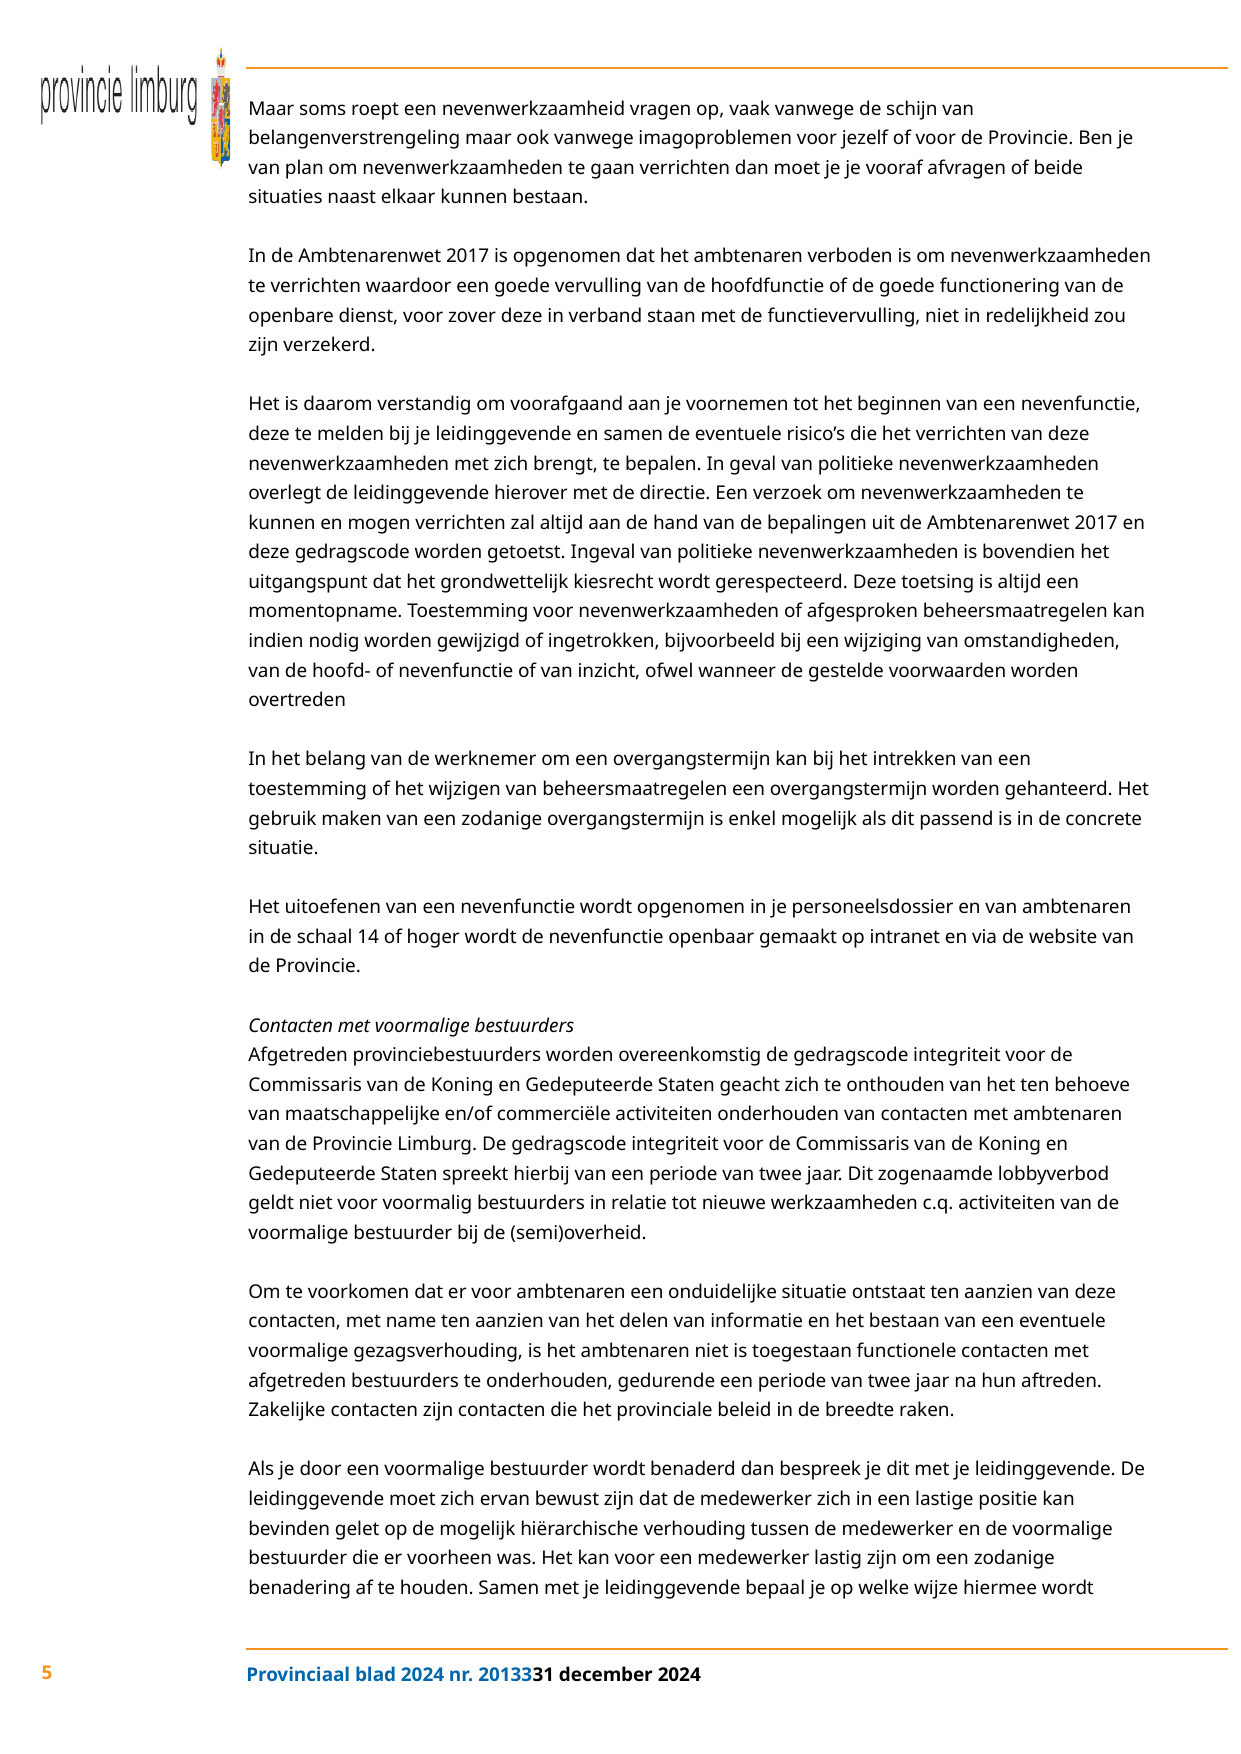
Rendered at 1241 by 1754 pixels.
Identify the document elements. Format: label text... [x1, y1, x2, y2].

text In de Ambtenarenwet 2017 is opgenomen dat het ambtenaren verboden is om nevenwerkzaamheden te verrichten waardoor een goede vervulling van de hoofdfunctie of de goede functionering van de openbare dienst, voor zover deze in verband staan met de functievervulling, niet in redelijkheid zou zijn verzekerd. [248, 243, 1152, 357]
text In het belang van de werknemer om een overgangstermijn kan bij het intrekken van een toestemming of het wijzigen van beheersmaatregelen een overgangstermijn worden gehanteerd. Het gebruik maken van een zodanige overgangstermijn is enkel mogelijk als dit passend is in de concrete situatie. [248, 746, 1152, 860]
text Om te voorkomen dat er voor ambtenaren een onduidelijke situatie ontstaat ten aanzien van deze contacten, met name ten aanzien van het delen van informatie en het bestaan van een eventuele voormalige gezagsverhouding, is het ambtenaren niet is toegestaan functionele contacten met afgetreden bestuurders te onderhouden, gedurende een periode van twee jaar na hun aftreden. Zakelijke contacten zijn contacten die het provinciale beleid in de breedte raken. [248, 1278, 1152, 1422]
text Contacten met voormalige bestuurders [248, 1012, 1152, 1038]
text Het uitoefenen van een nevenfunctie wordt opgenomen in je personeelsdossier en van ambtenaren in de schaal 14 of hoger wordt de nevenfunctie openbaar gemaakt op intranet en via de website van de Provincie. [248, 893, 1152, 978]
text Afgetreden provinciebestuurders worden overeenkomstig de gedragscode integriteit voor de Commissaris van de Koning en Gedeputeerde Staten geacht zich te onthouden van het ten behoeve van maatschappelijke en/of commerciële activiteiten onderhouden van contacten met ambtenaren van de Provincie Limburg. De gedragscode integriteit voor de Commissaris van de Koning en Gedeputeerde Staten spreekt hierbij van een periode van twee jaar. Dit zogenaamde lobbyverbod geldt niet voor voormalig bestuurders in relatie tot nieuwe werkzaamheden c.q. activiteiten van de voormalige bestuurder bij de (semi)overheid. [248, 1041, 1152, 1245]
text Als je door een voormalige bestuurder wordt benaderd dan bespreek je dit met je leidinggevende. De leidinggevende moet zich ervan bewust zijn dat de medewerker zich in een lastige positie kan bevinden gelet op de mogelijk hiërarchische verhouding tussen de medewerker en de voormalige bestuurder die er voorheen was. Het kan voor een medewerker lastig zijn om een zodanige benadering af te houden. Samen met je leidinggevende bepaal je op welke wijze hiermee wordt [248, 1456, 1152, 1600]
text Het is daarom verstandig om voorafgaand aan je voornemen tot het beginnen van een nevenfunctie, deze te melden bij je leidinggevende en samen de eventuele risico’s die het verrichten van deze nevenwerkzaamheden met zich brengt, te bepalen. In geval van politieke nevenwerkzaamheden overlegt de leidinggevende hierover met de directie. Een verzoek om nevenwerkzaamheden te kunnen en mogen verrichten zal altijd aan de hand van de bepalingen uit de Ambtenarenwet 2017 en deze gedragscode worden getoetst. Ingeval van politieke nevenwerkzaamheden is bovendien het uitgangspunt dat het grondwettelijk kiesrecht wordt gerespecteerd. Deze toetsing is altijd een momentopname. Toestemming voor nevenwerkzaamheden of afgesproken beheersmaatregelen kan indien nodig worden gewijzigd of ingetrokken, bijvoorbeeld bij een wijziging van omstandigheden, van de hoofd- of nevenfunctie of van inzicht, ofwel wanneer de gestelde voorwaarden worden overtreden [248, 391, 1152, 712]
text Maar soms roept een nevenwerkzaamheid vragen op, vaak vanwege de schijn van belangenverstrengeling maar ook vanwege imagoproblemen voor jezelf of voor de Provincie. Ben je van plan om nevenwerkzaamheden te gaan verrichten dan moet je je vooraf afvragen of beide situaties naast elkaar kunnen bestaan. [248, 95, 1152, 209]
picture [41, 47, 231, 172]
